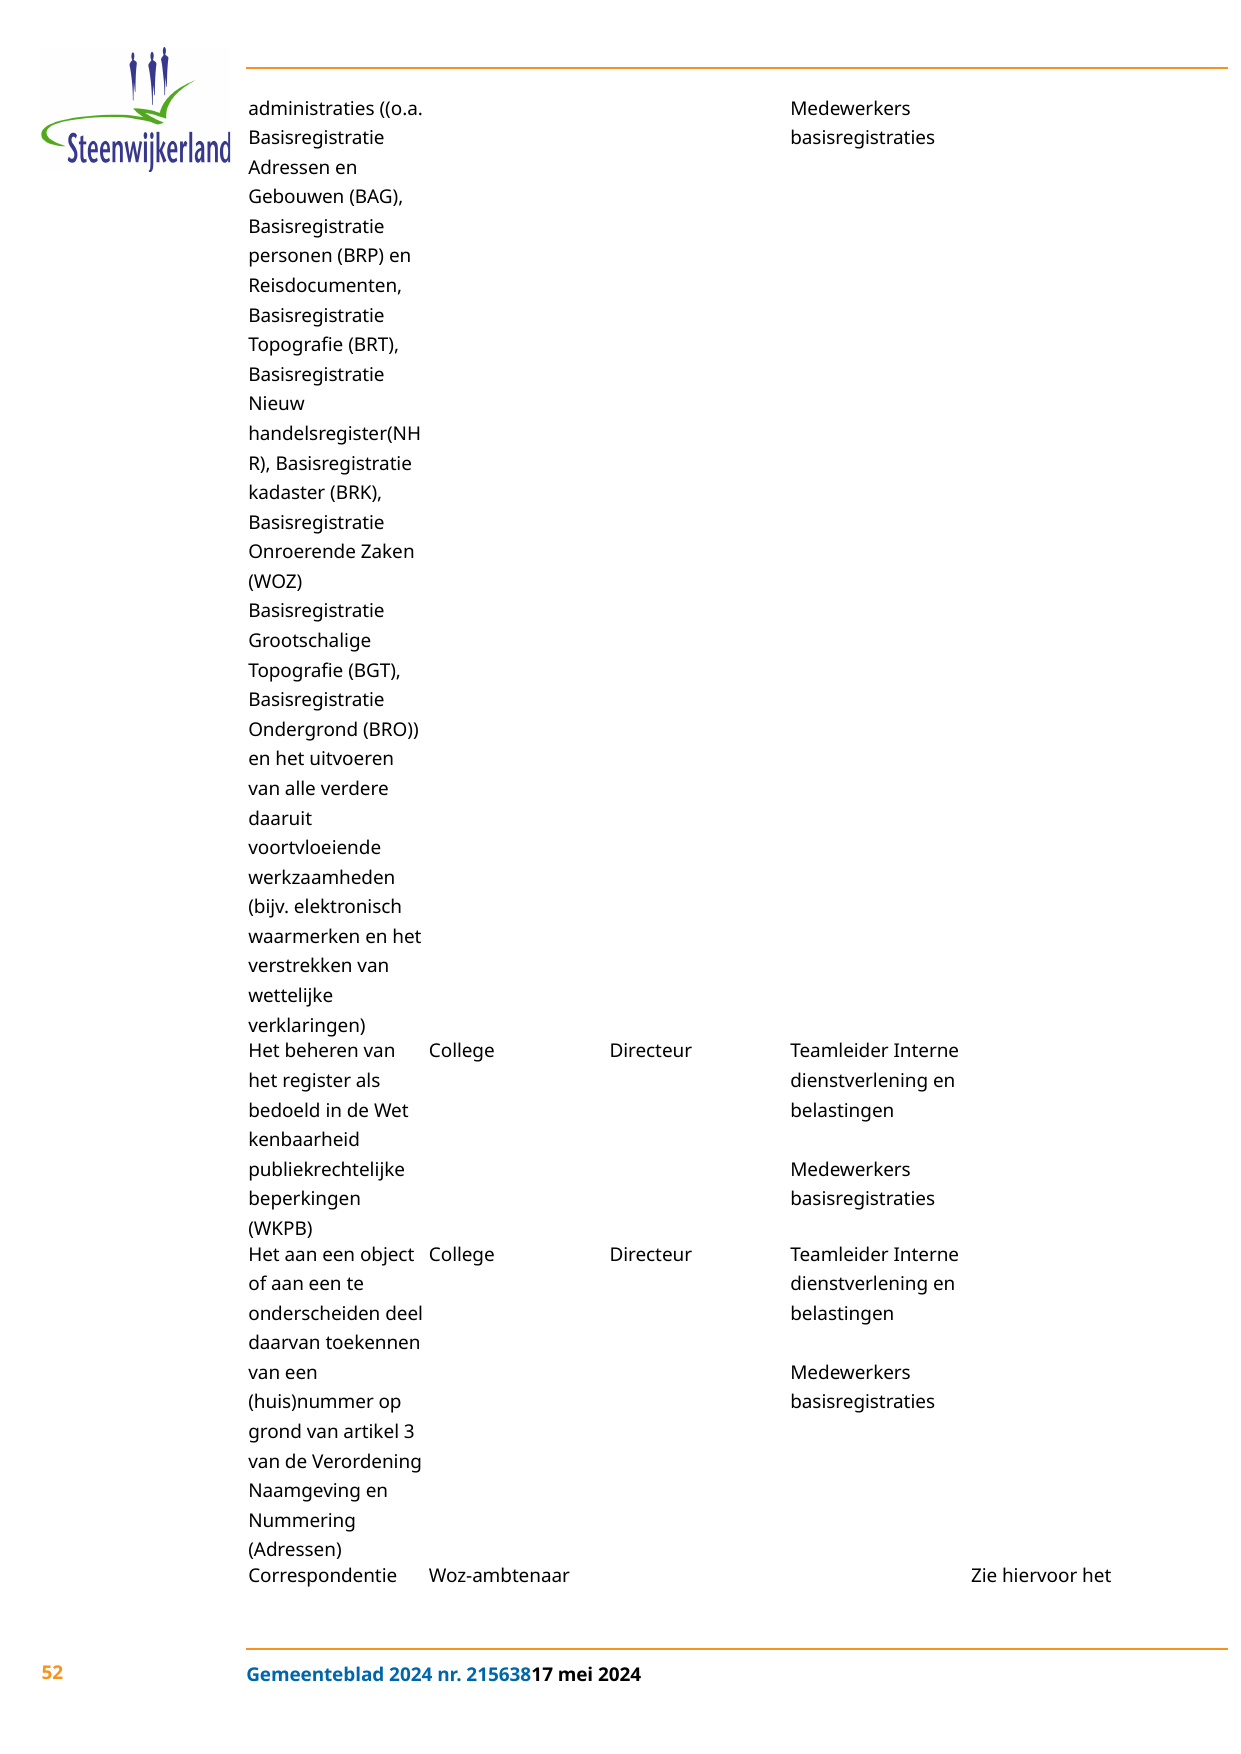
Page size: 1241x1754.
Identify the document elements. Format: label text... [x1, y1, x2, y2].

table_cell Teamleider Interne dienstverlening en belastingen Medewerkers basisregistraties [790, 1038, 971, 1241]
table_cell Directeur [609, 1038, 790, 1241]
table_cell [609, 95, 790, 1038]
table_cell Zie hiervoor het [971, 1563, 1152, 1588]
table_cell [429, 95, 609, 1038]
table_cell Het beheren van het register als bedoeld in de Wet kenbaarheid publiekrechtelijke beperkingen (WKPB) [248, 1038, 429, 1241]
table_cell [971, 1038, 1152, 1241]
table_cell Correspondentie [248, 1563, 429, 1588]
table_cell [971, 95, 1152, 1038]
table_cell [790, 1563, 971, 1588]
table_cell administraties ((o.a. Basisregistratie Adressen en Gebouwen (BAG), Basisregistratie personen (BRP) en Reisdocumenten, Basisregistratie Topografie (BRT), Basisregistratie Nieuw handelsregister(NHR), Basisregistratie kadaster (BRK), Basisregistratie Onroerende Zaken (WOZ) Basisregistratie Grootschalige Topografie (BGT), Basisregistratie Ondergrond (BRO)) en het uitvoeren van alle verdere daaruit voortvloeiende werkzaamheden (bijv. elektronisch waarmerken en het verstrekken van wettelijke verklaringen) [248, 95, 429, 1038]
table_cell Teamleider Interne dienstverlening en belastingen Medewerkers basisregistraties [790, 1241, 971, 1562]
table_cell [609, 1563, 790, 1588]
table_cell College [429, 1241, 609, 1562]
table_cell [971, 1241, 1152, 1562]
table_cell College [429, 1038, 609, 1241]
table_cell Directeur [609, 1241, 790, 1562]
table_cell Woz-ambtenaar [429, 1563, 609, 1588]
picture [41, 47, 231, 172]
table_cell Het aan een object of aan een te onderscheiden deel daarvan toekennen van een (huis)nummer op grond van artikel 3 van de Verordening Naamgeving en Nummering (Adressen) [248, 1241, 429, 1562]
table_cell Medewerkers basisregistraties [790, 95, 971, 1038]
